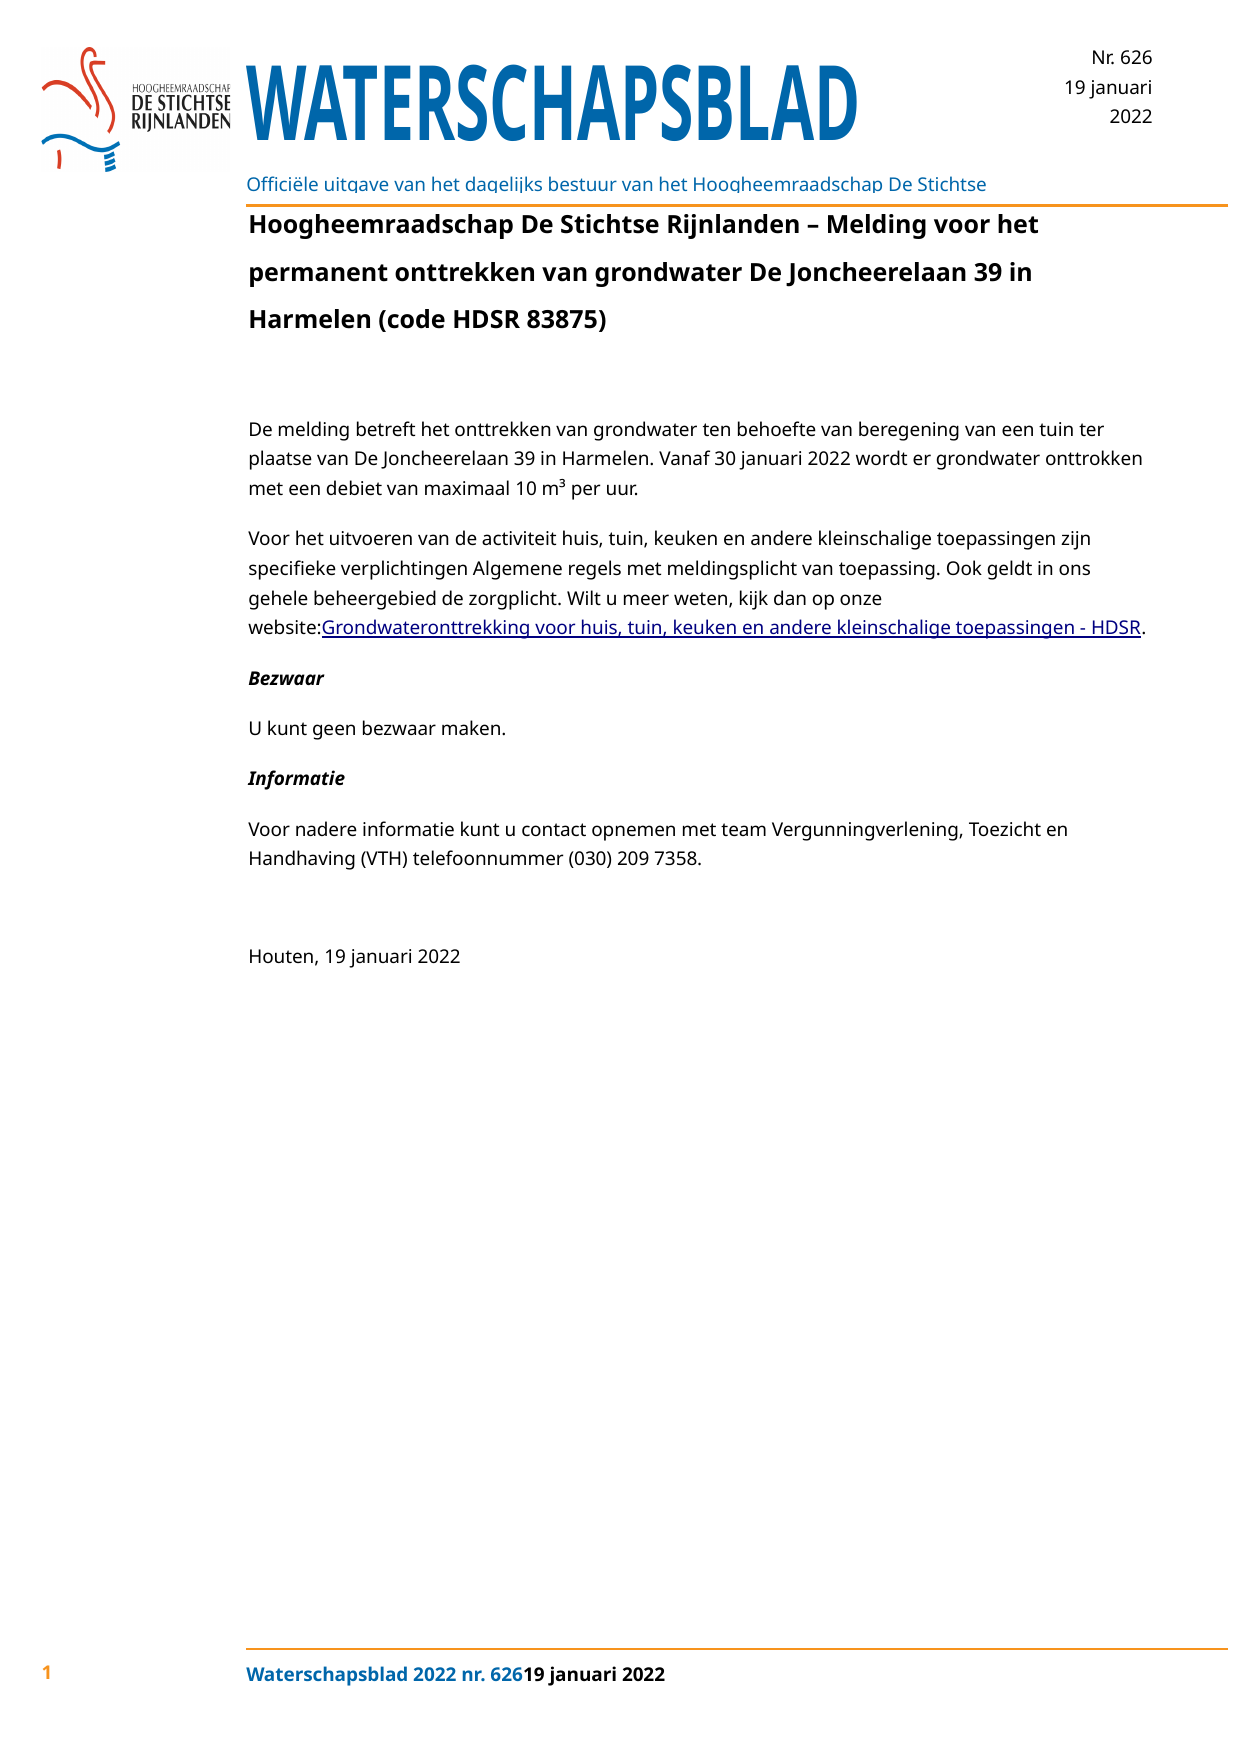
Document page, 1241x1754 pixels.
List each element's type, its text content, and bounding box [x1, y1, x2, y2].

text Bezwaar [248, 665, 1152, 690]
text De melding betreft het onttrekken van grondwater ten behoefte van beregening van een tuin ter plaatse van De Joncheerelaan 39 in Harmelen. Vanaf 30 januari 2022 wordt er grondwater onttrokken met een debiet van maximaal 10 m³ per uur. [248, 416, 1152, 501]
text Informatie [248, 766, 1152, 791]
picture [41, 47, 231, 172]
text Voor nadere informatie kunt u contact opnemen met team Vergunningverlening, Toezicht en Handhaving (VTH) telefoonnummer (030) 209 7358. [248, 816, 1152, 871]
text Voor het uitvoeren van de activiteit huis, tuin, keuken en andere kleinschalige toepassingen zijn specifieke verplichtingen Algemene regels met meldingsplicht van toepassing. Ook geldt in ons gehele beheergebied de zorgplicht. Wilt u meer weten, kijk dan op onze website:Grondwateronttrekking voor huis, tuin, keuken en andere kleinschalige toepassingen - HDSR. [248, 526, 1152, 640]
text U kunt geen bezwaar maken. [248, 715, 1152, 741]
text Hoogheemraadschap De Stichtse Rijnlanden – Melding voor het permanent onttrekken van grondwater De Joncheerelaan 39 in Harmelen (code HDSR 83875) [248, 207, 1152, 336]
text Houten, 19 januari 2022 [248, 944, 1152, 969]
